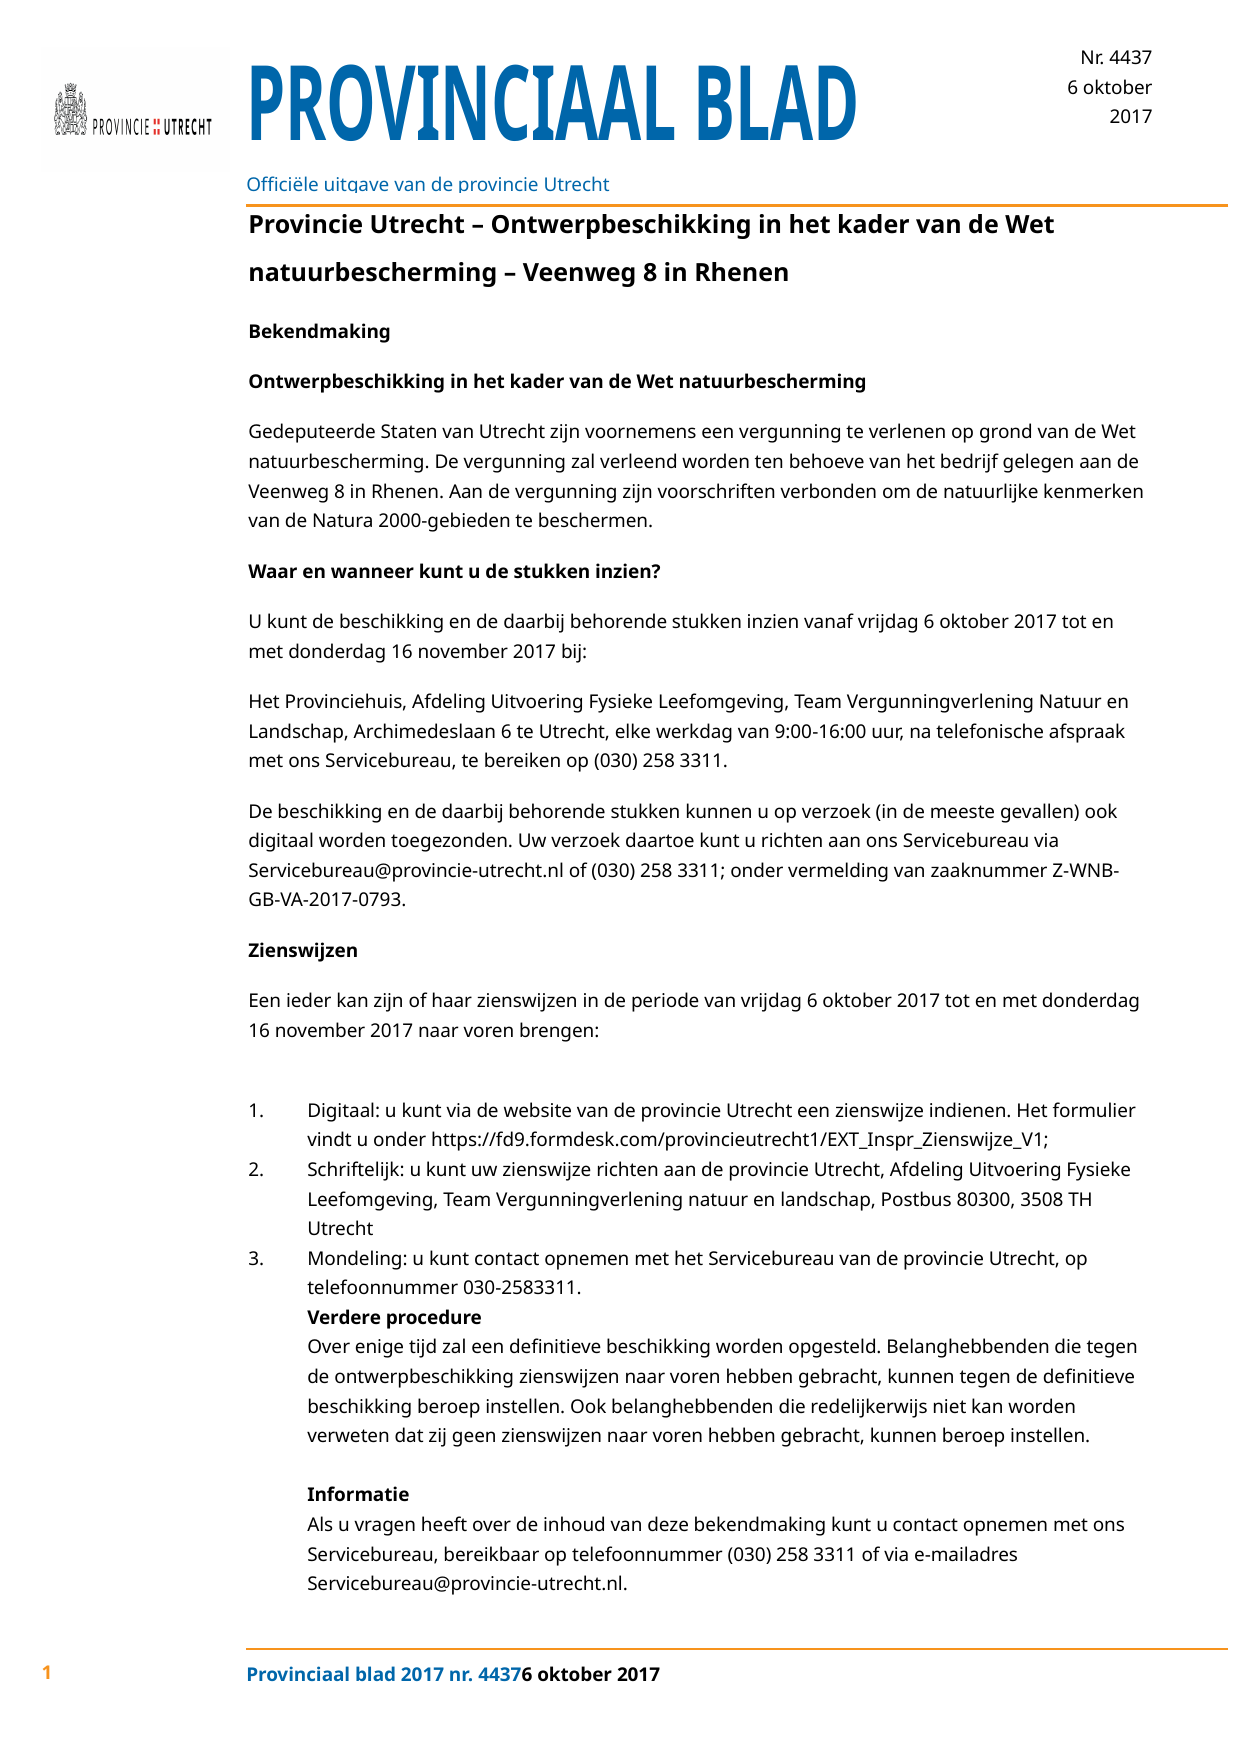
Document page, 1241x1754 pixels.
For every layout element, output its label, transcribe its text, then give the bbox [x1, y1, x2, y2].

text Bekendmaking [248, 318, 1152, 344]
text U kunt de beschikking en de daarbij behorende stukken inzien vanaf vrijdag 6 oktober 2017 tot en met donderdag 16 november 2017 bij: [248, 608, 1152, 664]
list Digitaal: u kunt via de website van de provincie Utrecht een zienswijze indienen. Het formulier vindt u onder https://fd9.formdesk.com/provincieutrecht1/EXT_Inspr_Zienswijze_V1; [248, 1097, 1152, 1152]
list Informatie [248, 1482, 1152, 1507]
text Provincie Utrecht – Ontwerpbeschikking in het kader van de Wet natuurbescherming – Veenweg 8 in Rhenen [248, 207, 1152, 288]
list Over enige tijd zal een definitieve beschikking worden opgesteld. Belanghebbenden die tegen de ontwerpbeschikking zienswijzen naar voren hebben gebracht, kunnen tegen de definitieve beschikking beroep instellen. Ook belanghebbenden die redelijkerwijs niet kan worden verweten dat zij geen zienswijzen naar voren hebben gebracht, kunnen beroep instellen. [248, 1334, 1152, 1448]
list Schriftelijk: u kunt uw zienswijze richten aan de provincie Utrecht, Afdeling Uitvoering Fysieke Leefomgeving, Team Vergunningverlening natuur en landschap, Postbus 80300, 3508 TH Utrecht [248, 1156, 1152, 1241]
text Gedeputeerde Staten van Utrecht zijn voornemens een vergunning te verlenen op grond van de Wet natuurbescherming. De vergunning zal verleend worden ten behoeve van het bedrijf gelegen aan de Veenweg 8 in Rhenen. Aan de vergunning zijn voorschriften verbonden om de natuurlijke kenmerken van de Natura 2000-gebieden te beschermen. [248, 419, 1152, 533]
picture [41, 47, 231, 172]
text Het Provinciehuis, Afdeling Uitvoering Fysieke Leefomgeving, Team Vergunningverlening Natuur en Landschap, Archimedeslaan 6 te Utrecht, elke werkdag van 9:00‑16:00 uur, na telefonische afspraak met ons Servicebureau, te bereiken op (030) 258 3311. [248, 688, 1152, 773]
text De beschikking en de daarbij behorende stukken kunnen u op verzoek (in de meeste gevallen) ook digitaal worden toegezonden. Uw verzoek daartoe kunt u richten aan ons Servicebureau via Servicebureau@provincie-utrecht.nl of (030) 258 3311; onder vermelding van zaaknummer Z-WNB-GB-VA-2017-0793. [248, 798, 1152, 912]
list Mondeling: u kunt contact opnemen met het Servicebureau van de provincie Utrecht, op telefoonnummer 030-2583311. [248, 1245, 1152, 1300]
text Een ieder kan zijn of haar zienswijzen in de periode van vrijdag 6 oktober 2017 tot en met donderdag 16 november 2017 naar voren brengen: [248, 987, 1152, 1043]
text Waar en wanneer kunt u de stukken inzien? [248, 558, 1152, 584]
list Als u vragen heeft over de inhoud van deze bekendmaking kunt u contact opnemen met ons Servicebureau, bereikbaar op telefoonnummer (030) 258 3311 of via e-mailadres Servicebureau@provincie-utrecht.nl. [248, 1511, 1152, 1596]
text Zienswijzen [248, 937, 1152, 963]
list Verdere procedure [248, 1304, 1152, 1330]
text Ontwerpbeschikking in het kader van de Wet natuurbescherming [248, 368, 1152, 394]
